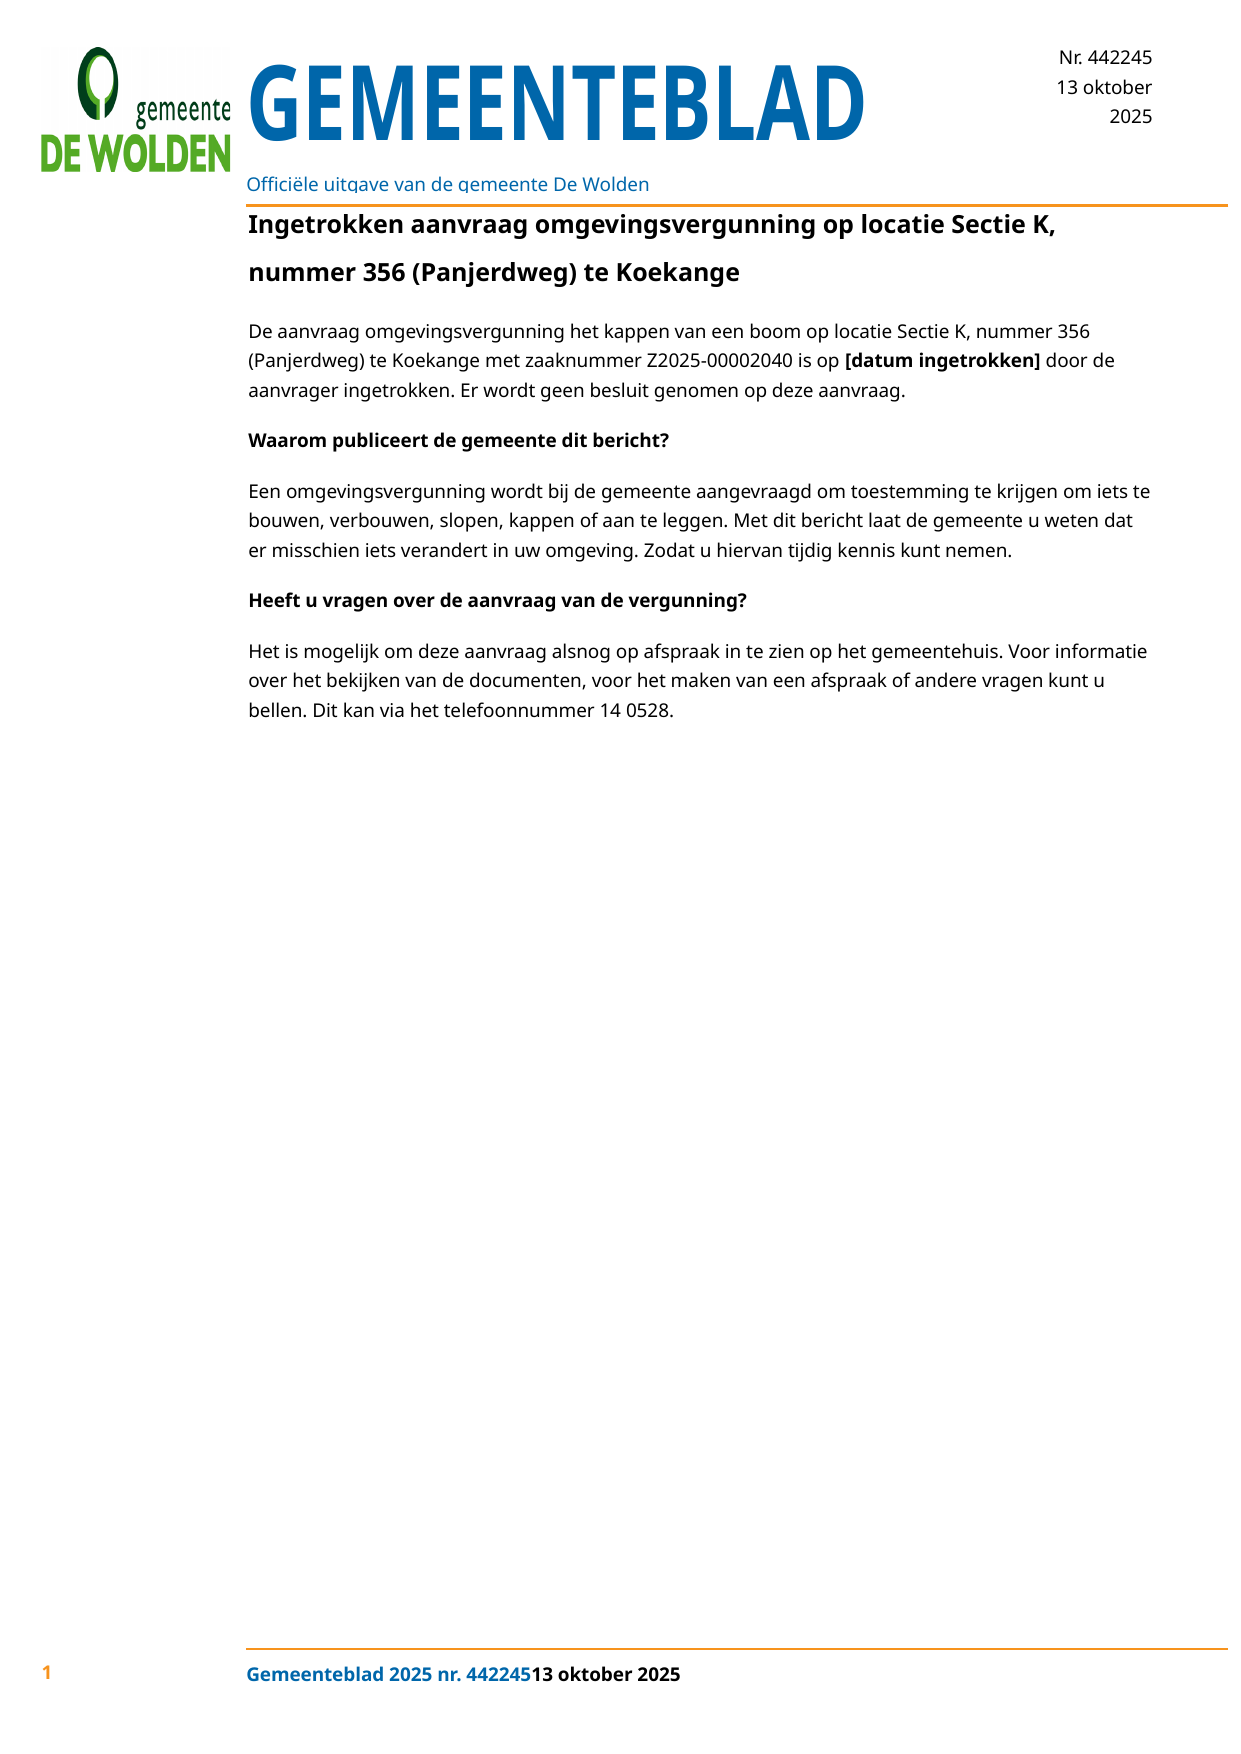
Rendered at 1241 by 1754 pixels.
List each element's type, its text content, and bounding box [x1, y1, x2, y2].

text De aanvraag omgevingsvergunning het kappen van een boom op locatie Sectie K, nummer 356 (Panjerdweg) te Koekange met zaaknummer Z2025-00002040 is op [datum ingetrokken] door de aanvrager ingetrokken. Er wordt geen besluit genomen op deze aanvraag. [248, 318, 1152, 403]
text Een omgevingsvergunning wordt bij de gemeente aangevraagd om toestemming te krijgen om iets te bouwen, verbouwen, slopen, kappen of aan te leggen. Met dit bericht laat de gemeente u weten dat er misschien iets verandert in uw omgeving. Zodat u hiervan tijdig kennis kunt nemen. [248, 478, 1152, 563]
text Waarom publiceert de gemeente dit bericht? [248, 427, 1152, 453]
text Ingetrokken aanvraag omgevingsvergunning op locatie Sectie K, nummer 356 (Panjerdweg) te Koekange [248, 207, 1152, 288]
text Het is mogelijk om deze aanvraag alsnog op afspraak in te zien op het gemeentehuis. Voor informatie over het bekijken van de documenten, voor het maken van een afspraak of andere vragen kunt u bellen. Dit kan via het telefoonnummer 14 0528. [248, 638, 1152, 723]
picture [41, 47, 231, 172]
text Heeft u vragen over de aanvraag van de vergunning? [248, 587, 1152, 613]
